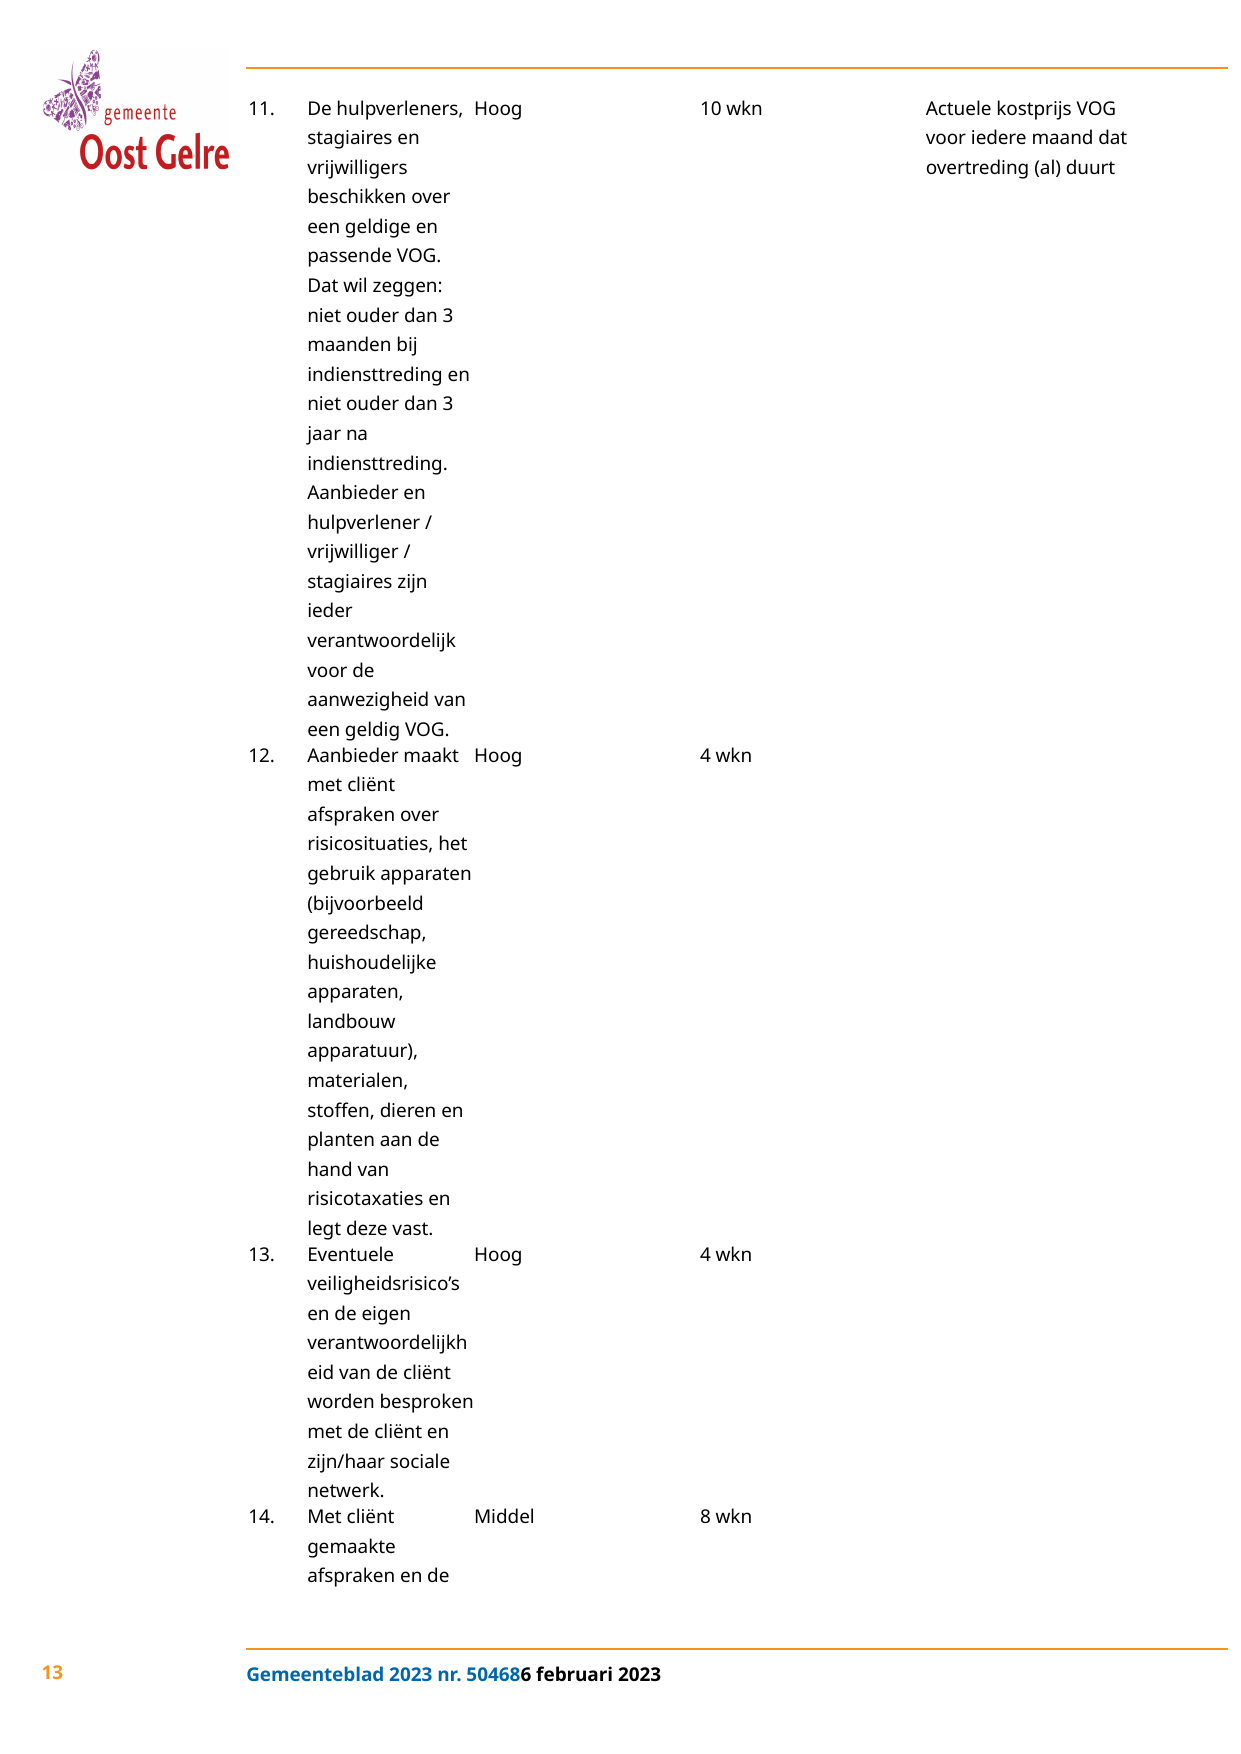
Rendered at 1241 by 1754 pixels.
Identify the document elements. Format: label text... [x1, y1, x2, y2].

table_cell 8 wkn [700, 1503, 926, 1588]
table_cell Actuele kostprijs VOG voor iedere maand dat overtreding (al) duurt [926, 95, 1152, 742]
table_cell Aanbieder maakt met cliënt afspraken over risicosituaties, het gebruik apparaten (bijvoorbeeld gereedschap, huishoudelijke apparaten, landbouw apparatuur), materialen, stoffen, dieren en planten aan de hand van risicotaxaties en legt deze vast. [248, 742, 474, 1241]
table_cell 4 wkn [700, 1241, 926, 1503]
table_cell De hulpverleners, stagiaires en vrijwilligers beschikken over een geldige en passende VOG. Dat wil zeggen: niet ouder dan 3 maanden bij indiensttreding en niet ouder dan 3 jaar na indiensttreding. Aanbieder en hulpverlener / vrijwilliger / stagiaires zijn ieder verantwoordelijk voor de aanwezigheid van een geldig VOG. [248, 95, 474, 742]
table_cell 10 wkn [700, 95, 926, 742]
table_cell [926, 742, 1152, 1241]
table_cell Hoog [474, 1241, 700, 1503]
table_cell Middel [474, 1503, 700, 1588]
table_cell Eventuele veiligheidsrisico’s en de eigen verantwoordelijkheid van de cliënt worden besproken met de cliënt en zijn/haar sociale netwerk. [248, 1241, 474, 1503]
picture [41, 47, 231, 172]
table_cell [926, 1241, 1152, 1503]
table_cell Hoog [474, 742, 700, 1241]
table_cell Met cliënt gemaakte afspraken en de [248, 1503, 474, 1588]
table_cell Hoog [474, 95, 700, 742]
table_cell 4 wkn [700, 742, 926, 1241]
table_cell [926, 1503, 1152, 1588]
